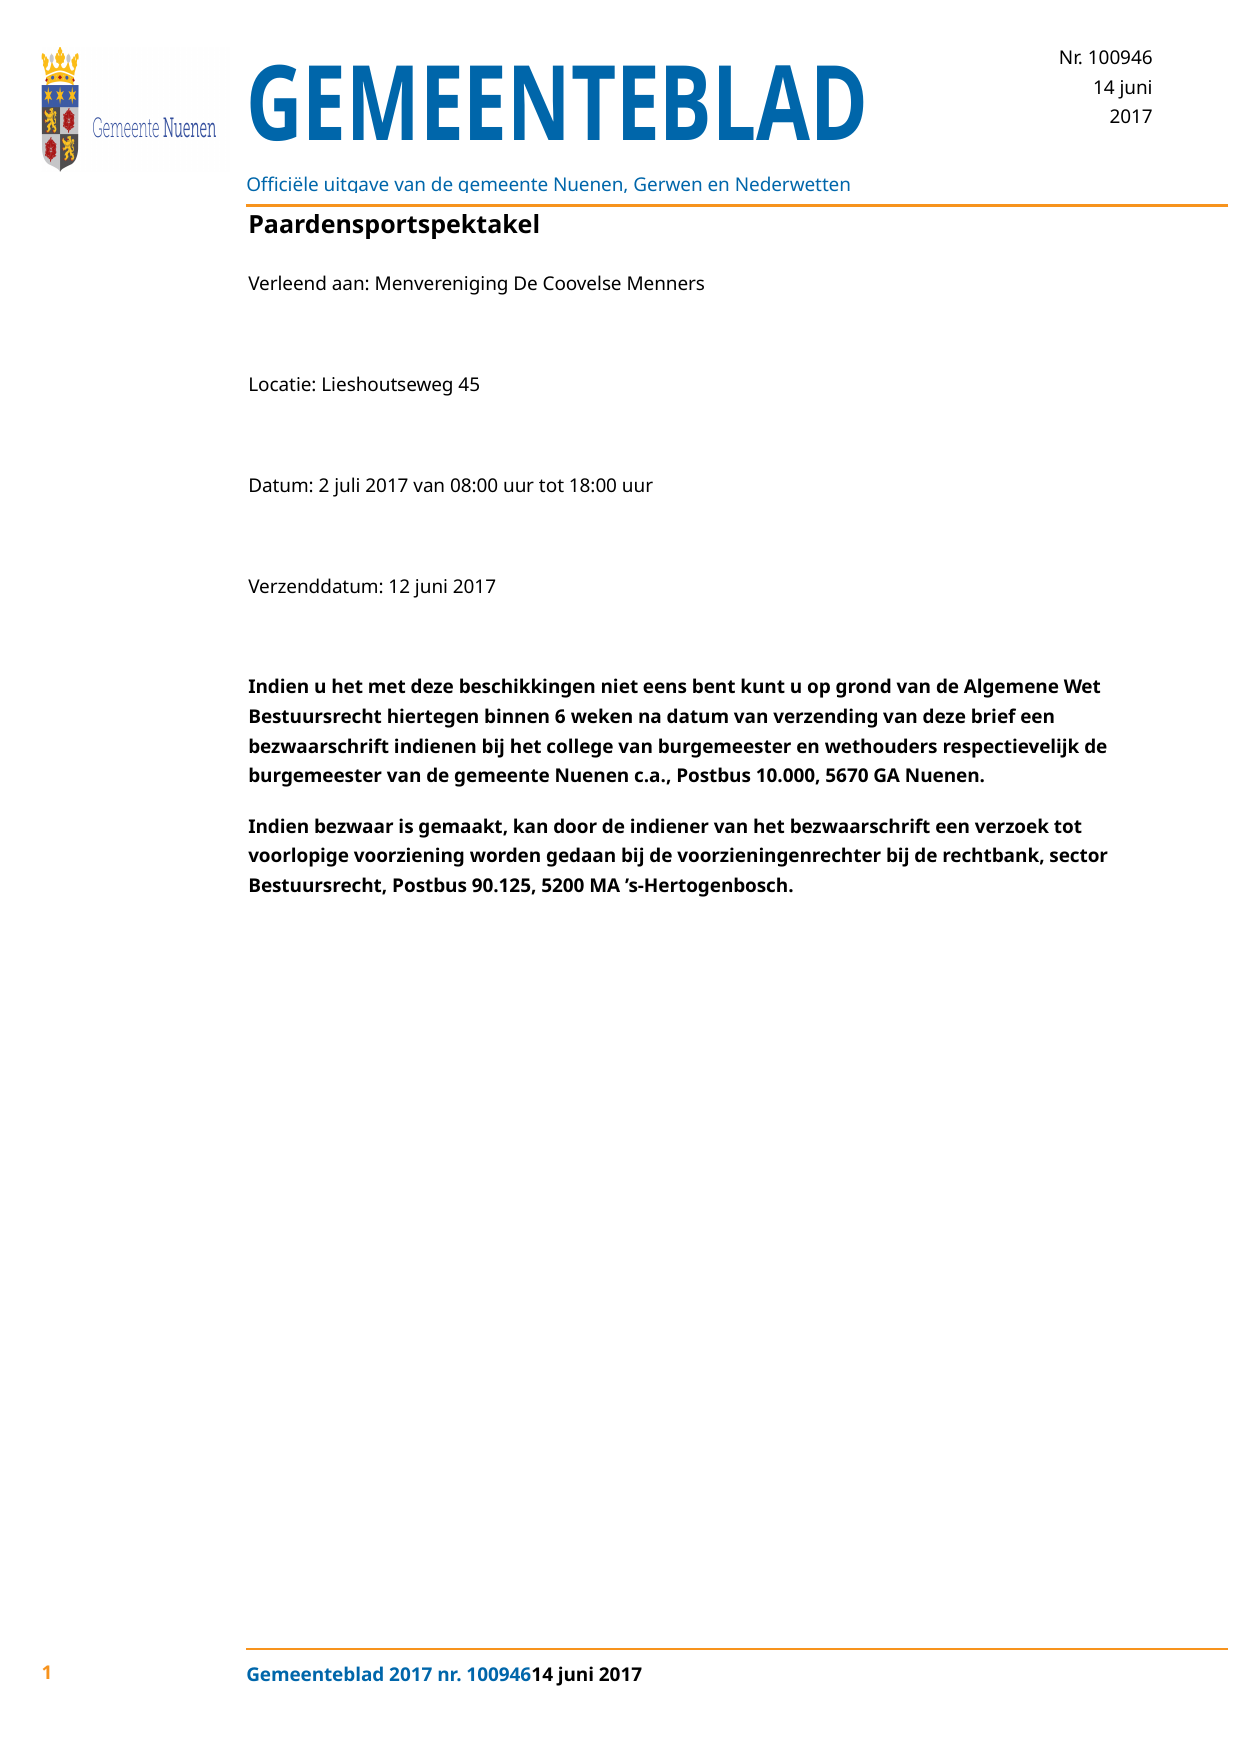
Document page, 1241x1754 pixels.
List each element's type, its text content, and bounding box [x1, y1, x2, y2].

text Paardensportspektakel [248, 207, 1152, 241]
picture [41, 47, 231, 172]
text Indien bezwaar is gemaakt, kan door de indiener van het bezwaarschrift een verzoek tot voorlopige voorziening worden gedaan bij de voorzieningenrechter bij de rechtbank, sector Bestuursrecht, Postbus 90.125, 5200 MA ’s-Hertogenbosch. [248, 813, 1152, 898]
text Verleend aan: Menvereniging De Coovelse Menners [248, 270, 1152, 296]
text Indien u het met deze beschikkingen niet eens bent kunt u op grond van de Algemene Wet Bestuursrecht hiertegen binnen 6 weken na datum van verzending van deze brief een bezwaarschrift indienen bij het college van burgemeester en wethouders respectievelijk de burgemeester van de gemeente Nuenen c.a., Postbus 10.000, 5670 GA Nuenen. [248, 674, 1152, 788]
text Locatie: Lieshoutseweg 45 [248, 371, 1152, 397]
text Verzenddatum: 12 juni 2017 [248, 573, 1152, 598]
text Datum: 2 juli 2017 van 08:00 uur tot 18:00 uur [248, 472, 1152, 498]
